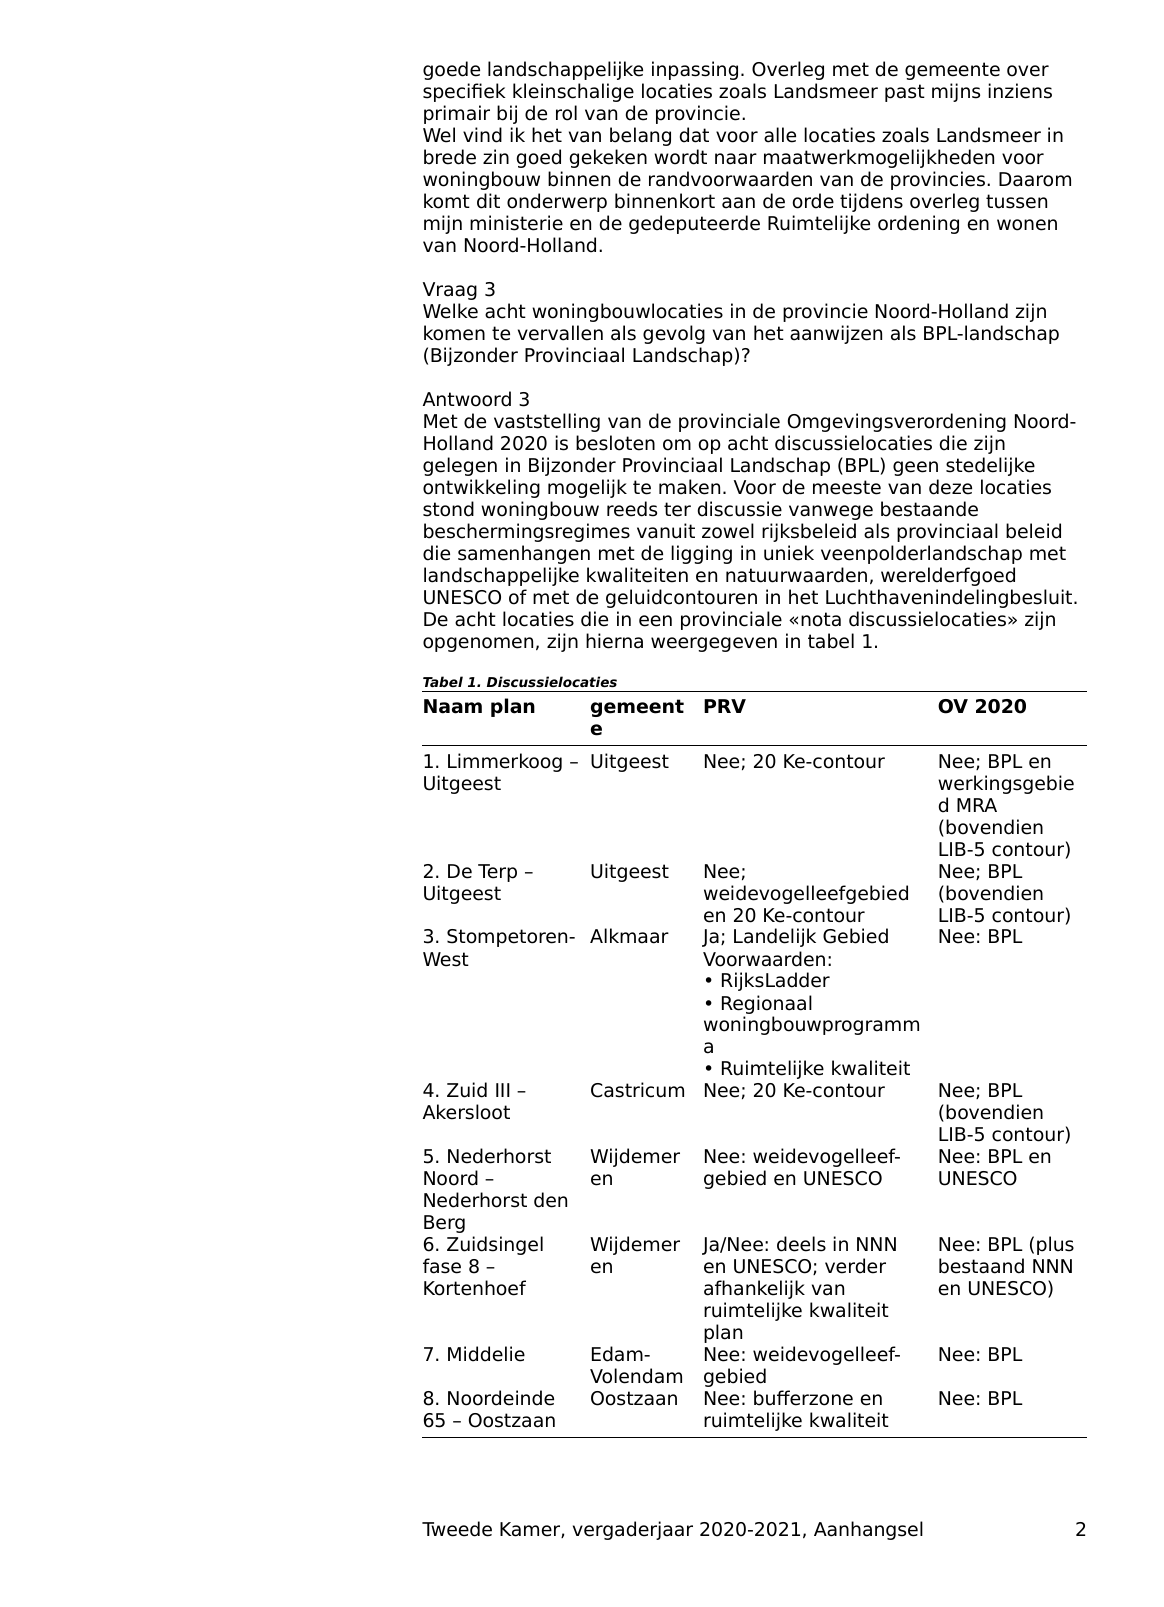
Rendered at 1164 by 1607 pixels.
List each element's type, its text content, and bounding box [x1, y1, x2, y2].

table_cell 7. Middelie [422, 1344, 584, 1388]
table_cell Nee; BPL (bovendien LIB-5 contour) [932, 1080, 1087, 1146]
table_cell 1. Limmerkoog – Uitgeest [422, 746, 584, 861]
table_header Tabel 1. Discussielocaties [422, 675, 1087, 691]
table_cell Edam-Volendam [584, 1344, 697, 1388]
table_cell Castricum [584, 1080, 697, 1146]
table_cell 8. Noordeinde 65 – Oostzaan [422, 1388, 584, 1437]
table_cell Nee; 20 Ke-contour [697, 746, 932, 861]
table_cell Wijdemeren [584, 1146, 697, 1234]
text Vraag 3 [422, 279, 1087, 301]
table_cell 4. Zuid III – Akersloot [422, 1080, 584, 1146]
table_cell Nee; 20 Ke-contour [697, 1080, 932, 1146]
table_cell Nee: BPL [932, 926, 1087, 1080]
table_cell Nee: weidevogelleef-gebied en UNESCO [697, 1146, 932, 1234]
table_cell Naam plan [422, 692, 584, 745]
table_cell OV 2020 [932, 692, 1087, 745]
table_cell Ja/Nee: deels in NNN en UNESCO; verder afhankelijk van ruimtelijke kwaliteit plan [697, 1234, 932, 1344]
text Antwoord 3 [422, 389, 1087, 411]
table_cell Uitgeest [584, 861, 697, 926]
table_cell Alkmaar [584, 926, 697, 1080]
table_cell Nee: BPL [932, 1344, 1087, 1388]
text Wel vind ik het van belang dat voor alle locaties zoals Landsmeer in brede zin goed gekeken wordt naar maatwerkmogelijkheden voor woningbouw binnen de randvoorwaarden van de provincies. Daarom komt dit onderwerp binnenkort aan de orde tijdens overleg tussen mijn ministerie en de gedeputeerde Ruimtelijke ordening en wonen van Noord-Holland. [422, 125, 1087, 257]
table_cell 6. Zuidsingel fase 8 – Kortenhoef [422, 1234, 584, 1344]
table_cell Nee: BPL en UNESCO [932, 1146, 1087, 1234]
table_cell Oostzaan [584, 1388, 697, 1437]
table_cell Nee: bufferzone en ruimtelijke kwaliteit [697, 1388, 932, 1437]
text goede landschappelijke inpassing. Overleg met de gemeente over specifiek kleinschalige locaties zoals Landsmeer past mijns inziens primair bij de rol van de provincie. [422, 59, 1087, 125]
table_cell gemeente [584, 692, 697, 745]
table_cell 5. Nederhorst Noord – Nederhorst den Berg [422, 1146, 584, 1234]
table_cell Uitgeest [584, 746, 697, 861]
table_cell 3. Stompetoren-West [422, 926, 584, 1080]
table_cell 2. De Terp – Uitgeest [422, 861, 584, 926]
text De acht locaties die in een provinciale «nota discussielocaties» zijn opgenomen, zijn hierna weergegeven in tabel 1. [422, 609, 1087, 653]
table_cell Wijdemeren [584, 1234, 697, 1344]
text Welke acht woningbouwlocaties in de provincie Noord-Holland zijn komen te vervallen als gevolg van het aanwijzen als BPL-landschap (Bijzonder Provinciaal Landschap)? [422, 301, 1087, 367]
table_cell Ja; Landelijk Gebied Voorwaarden: • RijksLadder • Regionaal woningbouwprogramma • Ruimtelijke kwaliteit [697, 926, 932, 1080]
table_cell Nee; weidevogelleefgebied en 20 Ke-contour [697, 861, 932, 926]
table_cell Nee; BPL (bovendien LIB-5 contour) [932, 861, 1087, 926]
table_cell Nee: BPL [932, 1388, 1087, 1437]
table_cell Nee: BPL (plus bestaand NNN en UNESCO) [932, 1234, 1087, 1344]
table_cell Nee: weidevogelleef-gebied [697, 1344, 932, 1388]
table_cell Nee; BPL en werkingsgebied MRA (bovendien LIB-5 contour) [932, 746, 1087, 861]
table_cell PRV [697, 692, 932, 745]
text Met de vaststelling van de provinciale Omgevingsverordening Noord-Holland 2020 is besloten om op acht discussielocaties die zijn gelegen in Bijzonder Provinciaal Landschap (BPL) geen stedelijke ontwikkeling mogelijk te maken. Voor de meeste van deze locaties stond woningbouw reeds ter discussie vanwege bestaande beschermingsregimes vanuit zowel rijksbeleid als provinciaal beleid die samenhangen met de ligging in uniek veenpolderlandschap met landschappelijke kwaliteiten en natuurwaarden, werelderfgoed UNESCO of met de geluidcontouren in het Luchthavenindelingbesluit. [422, 411, 1087, 609]
